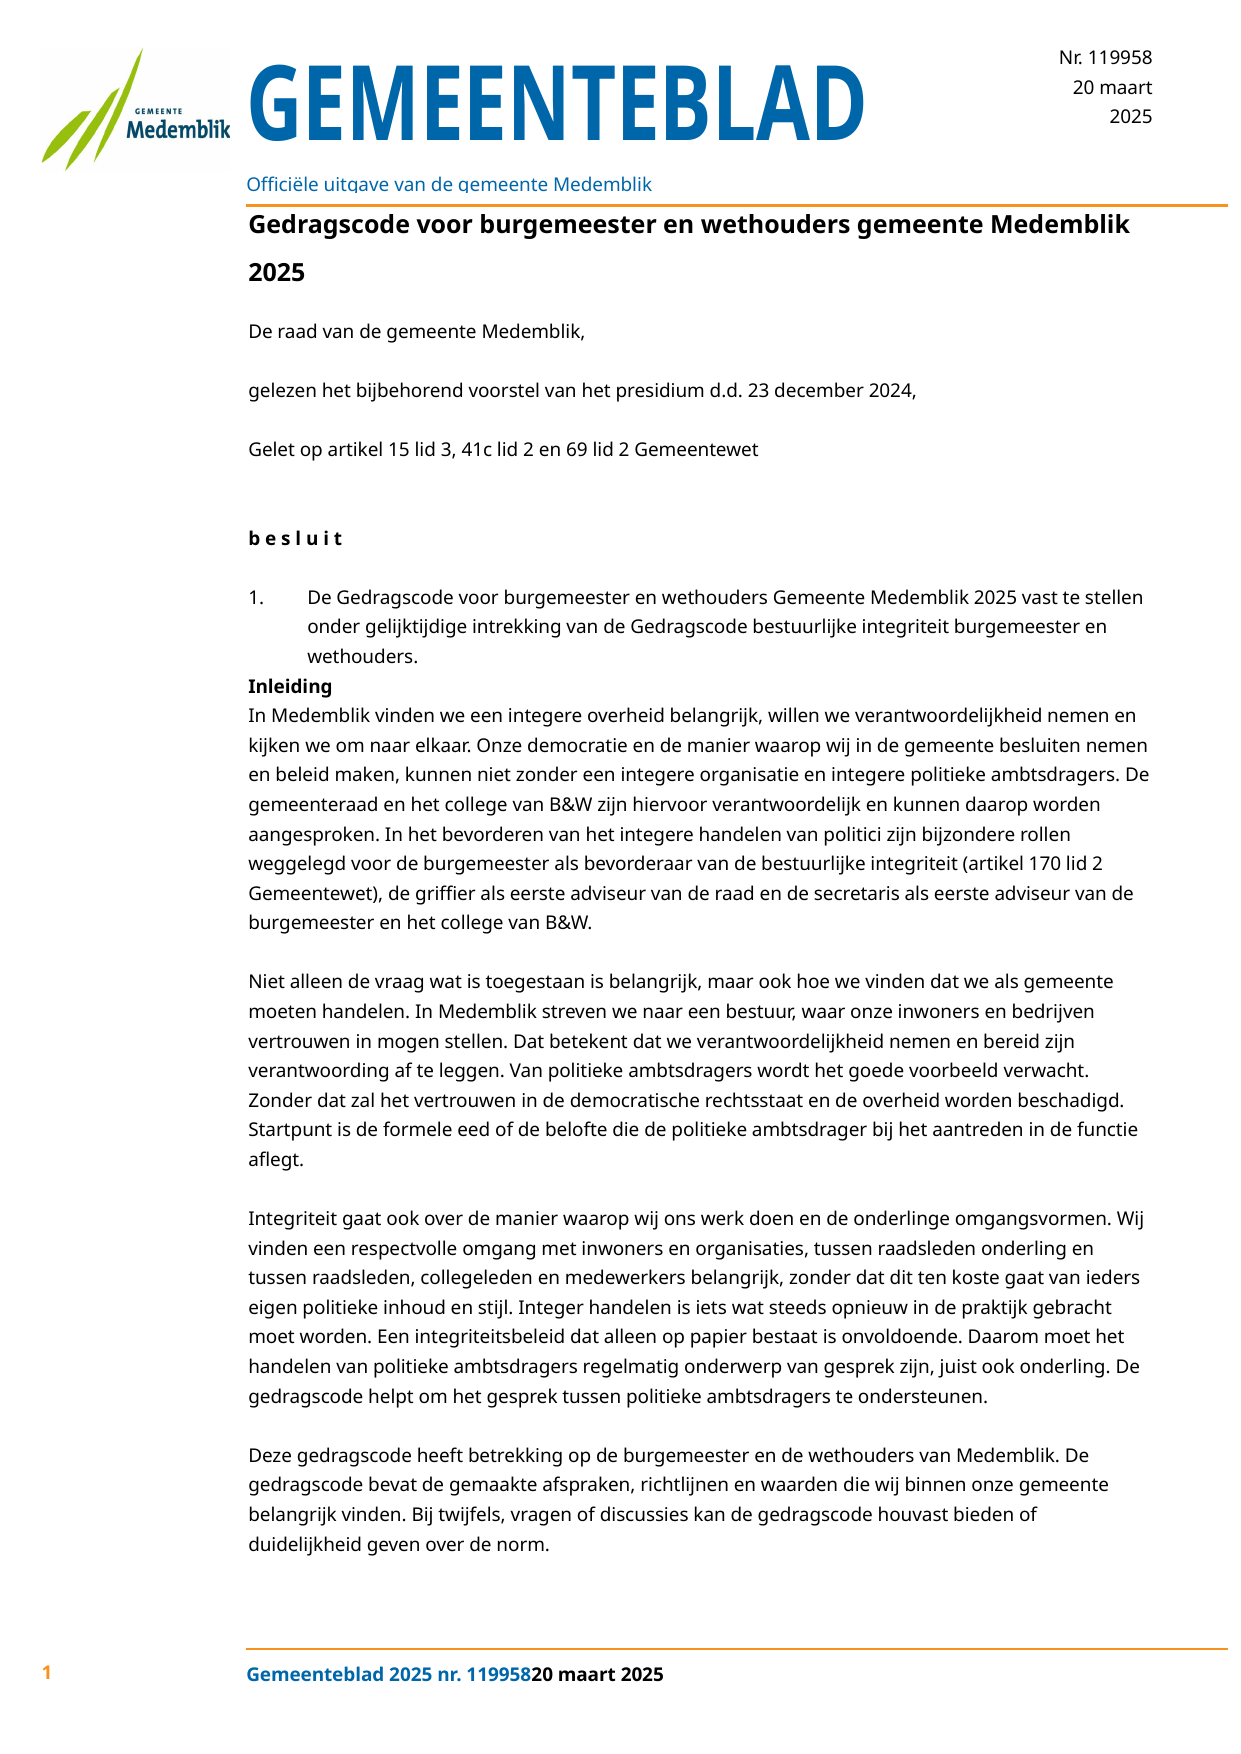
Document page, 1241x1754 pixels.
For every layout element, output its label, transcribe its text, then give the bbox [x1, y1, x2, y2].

text Gelet op artikel 15 lid 3, 41c lid 2 en 69 lid 2 Gemeentewet [248, 436, 1152, 462]
text Integriteit gaat ook over de manier waarop wij ons werk doen en de onderlinge omgangsvormen. Wij vinden een respectvolle omgang met inwoners en organisaties, tussen raadsleden onderling en tussen raadsleden, collegeleden en medewerkers belangrijk, zonder dat dit ten koste gaat van ieders eigen politieke inhoud en stijl. Integer handelen is iets wat steeds opnieuw in de praktijk gebracht moet worden. Een integriteitsbeleid dat alleen op papier bestaat is onvoldoende. Daarom moet het handelen van politieke ambtsdragers regelmatig onderwerp van gesprek zijn, juist ook onderling. De gedragscode helpt om het gesprek tussen politieke ambtsdragers te ondersteunen. [248, 1205, 1152, 1409]
text b e s l u i t [248, 525, 1152, 551]
text De raad van de gemeente Medemblik, [248, 318, 1152, 344]
text gelezen het bijbehorend voorstel van het presidium d.d. 23 december 2024, [248, 377, 1152, 403]
picture [41, 47, 231, 172]
text Deze gedragscode heeft betrekking op de burgemeester en de wethouders van Medemblik. De gedragscode bevat de gemaakte afspraken, richtlijnen en waarden die wij binnen onze gemeente belangrijk vinden. Bij twijfels, vragen of discussies kan de gedragscode houvast bieden of duidelijkheid geven over de norm. [248, 1442, 1152, 1557]
list De Gedragscode voor burgemeester en wethouders Gemeente Medemblik 2025 vast te stellen onder gelijktijdige intrekking van de Gedragscode bestuurlijke integriteit burgemeester en wethouders. [248, 584, 1152, 669]
text In Medemblik vinden we een integere overheid belangrijk, willen we verantwoordelijkheid nemen en kijken we om naar elkaar. Onze democratie en de manier waarop wij in de gemeente besluiten nemen en beleid maken, kunnen niet zonder een integere organisatie en integere politieke ambtsdragers. De gemeenteraad en het college van B&W zijn hiervoor verantwoordelijk en kunnen daarop worden aangesproken. In het bevorderen van het integere handelen van politici zijn bijzondere rollen weggelegd voor de burgemeester als bevorderaar van de bestuurlijke integriteit (artikel 170 lid 2 Gemeentewet), de griffier als eerste adviseur van de raad en de secretaris als eerste adviseur van de burgemeester en het college van B&W. [248, 702, 1152, 935]
text Gedragscode voor burgemeester en wethouders gemeente Medemblik 2025 [248, 207, 1152, 288]
text Niet alleen de vraag wat is toegestaan is belangrijk, maar ook hoe we vinden dat we als gemeente moeten handelen. In Medemblik streven we naar een bestuur, waar onze inwoners en bedrijven vertrouwen in mogen stellen. Dat betekent dat we verantwoordelijkheid nemen en bereid zijn verantwoording af te leggen. Van politieke ambtsdragers wordt het goede voorbeeld verwacht. Zonder dat zal het vertrouwen in de democratische rechtsstaat en de overheid worden beschadigd. Startpunt is de formele eed of de belofte die de politieke ambtsdrager bij het aantreden in de functie aflegt. [248, 969, 1152, 1172]
text Inleiding [248, 673, 1152, 699]
